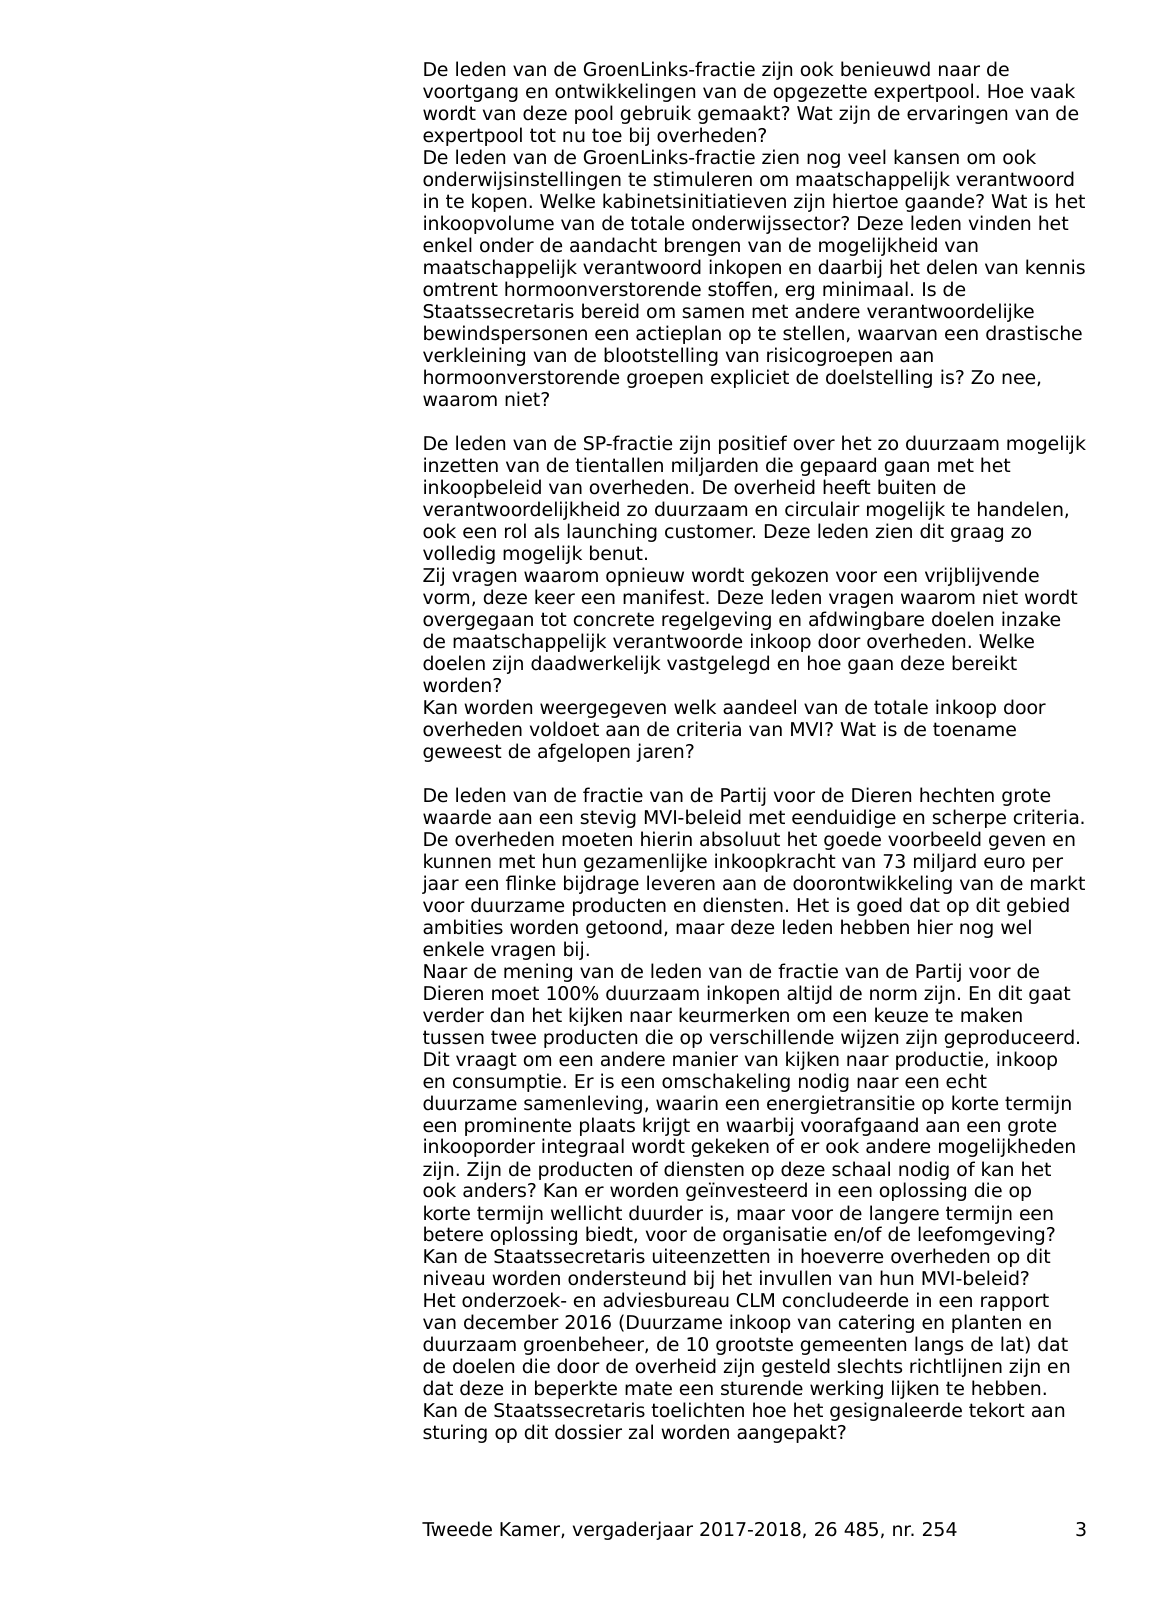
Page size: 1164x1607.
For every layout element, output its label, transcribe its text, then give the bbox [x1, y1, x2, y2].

text De leden van de fractie van de Partij voor de Dieren hechten grote waarde aan een stevig MVI-beleid met eenduidige en scherpe criteria. De overheden moeten hierin absoluut het goede voorbeeld geven en kunnen met hun gezamenlijke inkoopkracht van 73 miljard euro per jaar een flinke bijdrage leveren aan de doorontwikkeling van de markt voor duurzame producten en diensten. Het is goed dat op dit gebied ambities worden getoond, maar deze leden hebben hier nog wel enkele vragen bij. [422, 785, 1087, 961]
text De leden van de GroenLinks-fractie zijn ook benieuwd naar de voortgang en ontwikkelingen van de opgezette expertpool. Hoe vaak wordt van deze pool gebruik gemaakt? Wat zijn de ervaringen van de expertpool tot nu toe bij overheden? [422, 59, 1087, 147]
text Zij vragen waarom opnieuw wordt gekozen voor een vrijblijvende vorm, deze keer een manifest. Deze leden vragen waarom niet wordt overgegaan tot concrete regelgeving en afdwingbare doelen inzake de maatschappelijk verantwoorde inkoop door overheden. Welke doelen zijn daadwerkelijk vastgelegd en hoe gaan deze bereikt worden? [422, 565, 1087, 697]
text Naar de mening van de leden van de fractie van de Partij voor de Dieren moet 100% duurzaam inkopen altijd de norm zijn. En dit gaat verder dan het kijken naar keurmerken om een keuze te maken tussen twee producten die op verschillende wijzen zijn geproduceerd. Dit vraagt om een andere manier van kijken naar productie, inkoop en consumptie. Er is een omschakeling nodig naar een echt duurzame samenleving, waarin een energietransitie op korte termijn een prominente plaats krijgt en waarbij voorafgaand aan een grote inkooporder integraal wordt gekeken of er ook andere mogelijkheden zijn. Zijn de producten of diensten op deze schaal nodig of kan het ook anders? Kan er worden geïnvesteerd in een oplossing die op korte termijn wellicht duurder is, maar voor de langere termijn een betere oplossing biedt, voor de organisatie en/of de leefomgeving? Kan de Staatssecretaris uiteenzetten in hoeverre overheden op dit niveau worden ondersteund bij het invullen van hun MVI-beleid? [422, 961, 1087, 1290]
text De leden van de GroenLinks-fractie zien nog veel kansen om ook onderwijsinstellingen te stimuleren om maatschappelijk verantwoord in te kopen. Welke kabinetsinitiatieven zijn hiertoe gaande? Wat is het inkoopvolume van de totale onderwijssector? Deze leden vinden het enkel onder de aandacht brengen van de mogelijkheid van maatschappelijk verantwoord inkopen en daarbij het delen van kennis omtrent hormoonverstorende stoffen, erg minimaal. Is de Staatssecretaris bereid om samen met andere verantwoordelijke bewindspersonen een actieplan op te stellen, waarvan een drastische verkleining van de blootstelling van risicogroepen aan hormoonverstorende groepen expliciet de doelstelling is? Zo nee, waarom niet? [422, 147, 1087, 411]
text De leden van de SP-fractie zijn positief over het zo duurzaam mogelijk inzetten van de tientallen miljarden die gepaard gaan met het inkoopbeleid van overheden. De overheid heeft buiten de verantwoordelijkheid zo duurzaam en circulair mogelijk te handelen, ook een rol als launching customer. Deze leden zien dit graag zo volledig mogelijk benut. [422, 433, 1087, 565]
text Het onderzoek- en adviesbureau CLM concludeerde in een rapport van december 2016 (Duurzame inkoop van catering en planten en duurzaam groenbeheer, de 10 grootste gemeenten langs de lat) dat de doelen die door de overheid zijn gesteld slechts richtlijnen zijn en dat deze in beperkte mate een sturende werking lijken te hebben. Kan de Staatssecretaris toelichten hoe het gesignaleerde tekort aan sturing op dit dossier zal worden aangepakt? [422, 1290, 1087, 1444]
text Kan worden weergegeven welk aandeel van de totale inkoop door overheden voldoet aan de criteria van MVI? Wat is de toename geweest de afgelopen jaren? [422, 697, 1087, 763]
